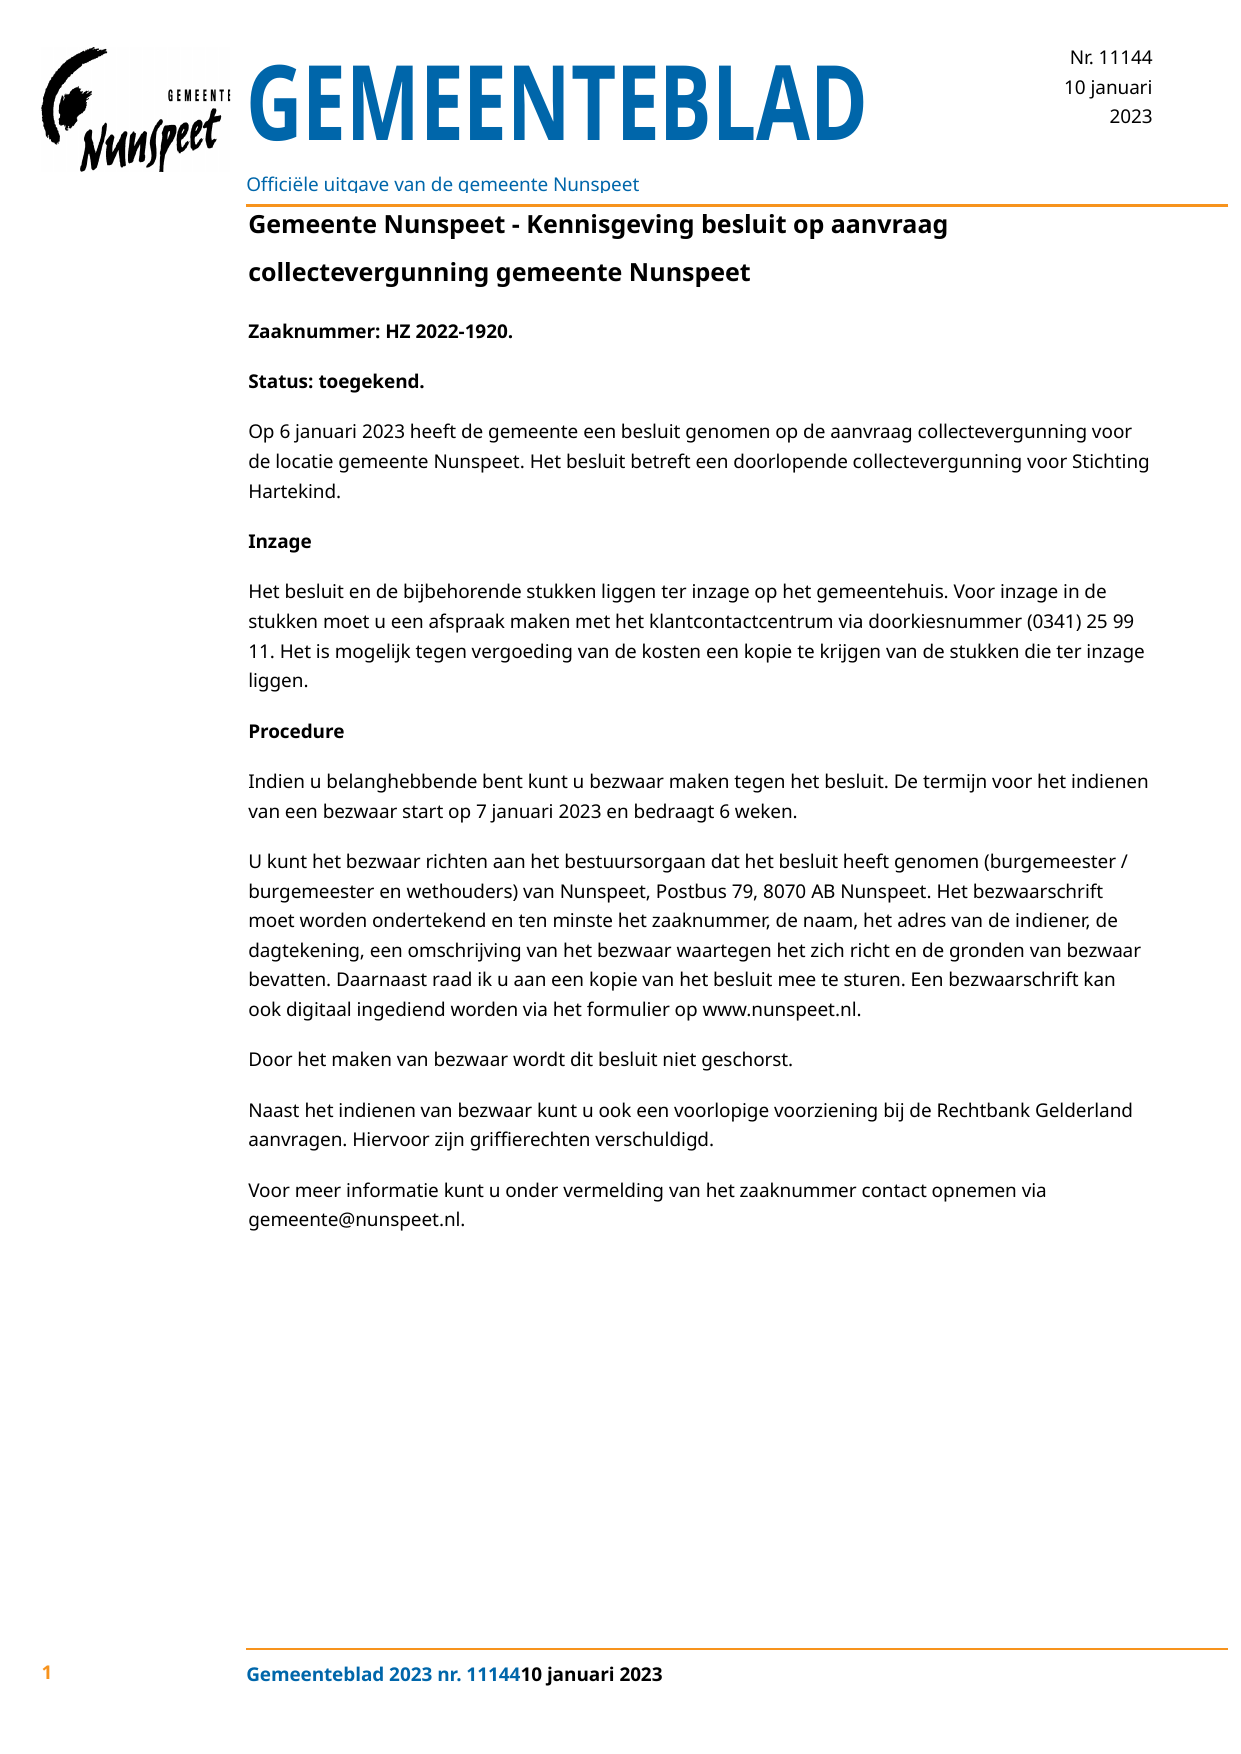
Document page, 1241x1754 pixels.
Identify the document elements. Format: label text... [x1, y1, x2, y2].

text Voor meer informatie kunt u onder vermelding van het zaaknummer contact opnemen via gemeente@nunspeet.nl. [248, 1177, 1152, 1232]
text Door het maken van bezwaar wordt dit besluit niet geschorst. [248, 1047, 1152, 1072]
text Indien u belanghebbende bent kunt u bezwaar maken tegen het besluit. De termijn voor het indienen van een bezwaar start op 7 januari 2023 en bedraagt 6 weken. [248, 768, 1152, 824]
text Het besluit en de bijbehorende stukken liggen ter inzage op het gemeentehuis. Voor inzage in de stukken moet u een afspraak maken met het klantcontactcentrum via doorkiesnummer (0341) 25 99 11. Het is mogelijk tegen vergoeding van de kosten een kopie te krijgen van de stukken die ter inzage liggen. [248, 579, 1152, 693]
text Inzage [248, 528, 1152, 554]
text Op 6 januari 2023 heeft de gemeente een besluit genomen op de aanvraag collectevergunning voor de locatie gemeente Nunspeet. Het besluit betreft een doorlopende collectevergunning voor Stichting Hartekind. [248, 419, 1152, 504]
text Zaaknummer: HZ 2022-1920. [248, 318, 1152, 344]
text Status: toegekend. [248, 368, 1152, 394]
text Gemeente Nunspeet - Kennisgeving besluit op aanvraag collectevergunning gemeente Nunspeet [248, 207, 1152, 288]
text Procedure [248, 718, 1152, 744]
text Naast het indienen van bezwaar kunt u ook een voorlopige voorziening bij de Rechtbank Gelderland aanvragen. Hiervoor zijn griffierechten verschuldigd. [248, 1097, 1152, 1152]
text U kunt het bezwaar richten aan het bestuursorgaan dat het besluit heeft genomen (burgemeester / burgemeester en wethouders) van Nunspeet, Postbus 79, 8070 AB Nunspeet. Het bezwaarschrift moet worden ondertekend en ten minste het zaaknummer, de naam, het adres van de indiener, de dagtekening, een omschrijving van het bezwaar waartegen het zich richt en de gronden van bezwaar bevatten. Daarnaast raad ik u aan een kopie van het besluit mee te sturen. Een bezwaarschrift kan ook digitaal ingediend worden via het formulier op www.nunspeet.nl. [248, 848, 1152, 1022]
picture [41, 47, 231, 172]
